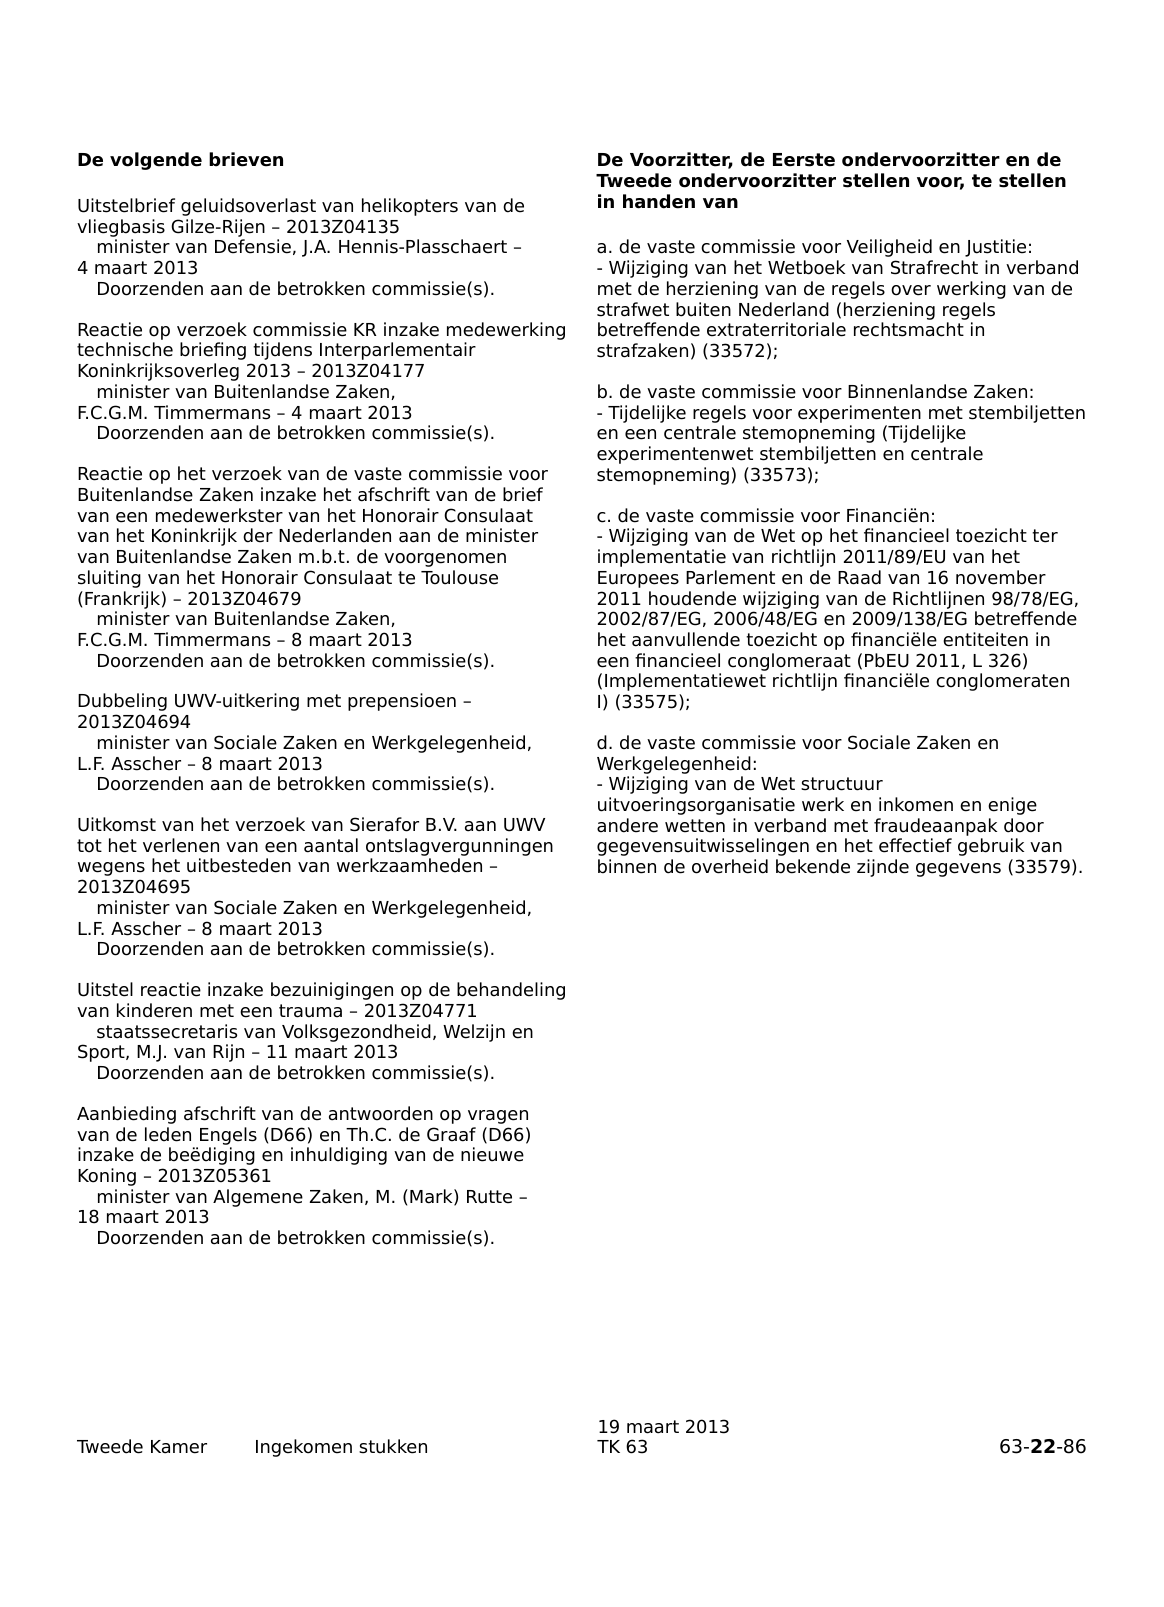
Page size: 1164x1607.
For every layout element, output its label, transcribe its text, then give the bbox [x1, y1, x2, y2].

text Uitkomst van het verzoek van Sierafor B.V. aan UWV tot het verlenen van een aantal ontslagvergunningen wegens het uitbesteden van werkzaamheden – 2013Z04695 [77, 815, 567, 898]
subtitle De Voorzitter, de Eerste ondervoorzitter en de Tweede ondervoorzitter stellen voor, te stellen in handen van [596, 150, 1087, 212]
text minister van Buitenlandse Zaken, F.C.G.M. Timmermans – 8 maart 2013 [77, 609, 567, 651]
text Uitstel reactie inzake bezuinigingen op de behandeling van kinderen met een trauma – 2013Z04771 [77, 980, 567, 1021]
text a. de vaste commissie voor Veiligheid en Justitie: [596, 237, 1087, 258]
text Doorzenden aan de betrokken commissie(s). [77, 1063, 567, 1084]
text Reactie op het verzoek van de vaste commissie voor Buitenlandse Zaken inzake het afschrift van de brief van een medewerkster van het Honorair Consulaat van het Koninkrijk der Nederlanden aan de minister van Buitenlandse Zaken m.b.t. de voorgenomen sluiting van het Honorair Consulaat te Toulouse (Frankrijk) – 2013Z04679 [77, 464, 567, 609]
text Aanbieding afschrift van de antwoorden op vragen van de leden Engels (D66) en Th.C. de Graaf (D66) inzake de beëdiging en inhuldiging van de nieuwe Koning – 2013Z05361 [77, 1104, 567, 1187]
text Doorzenden aan de betrokken commissie(s). [77, 651, 567, 671]
text Uitstelbrief geluidsoverlast van helikopters van de vliegbasis Gilze-Rijen – 2013Z04135 [77, 196, 567, 237]
text minister van Algemene Zaken, M. (Mark) Rutte – 18 maart 2013 [77, 1187, 567, 1228]
subtitle De volgende brieven [77, 150, 567, 171]
text Doorzenden aan de betrokken commissie(s). [77, 279, 567, 299]
text staatssecretaris van Volksgezondheid, Welzijn en Sport, M.J. van Rijn – 11 maart 2013 [77, 1021, 567, 1063]
text - Wijziging van het Wetboek van Strafrecht in verband met de herziening van de regels over werking van de strafwet buiten Nederland (herziening regels betreffende extraterritoriale rechtsmacht in strafzaken) (33572); [596, 258, 1087, 362]
text minister van Buitenlandse Zaken, F.C.G.M. Timmermans – 4 maart 2013 [77, 382, 567, 423]
text c. de vaste commissie voor Financiën: [596, 505, 1087, 526]
text - Wijziging van de Wet op het financieel toezicht ter implementatie van richtlijn 2011/89/EU van het Europees Parlement en de Raad van 16 november 2011 houdende wijziging van de Richtlijnen 98/78/EG, 2002/87/EG, 2006/48/EG en 2009/138/EG betreffende het aanvullende toezicht op financiële entiteiten in een financieel conglomeraat (PbEU 2011, L 326) (Implementatiewet richtlijn financiële conglomeraten I) (33575); [596, 526, 1087, 713]
text d. de vaste commissie voor Sociale Zaken en Werkgelegenheid: [596, 733, 1087, 774]
text minister van Sociale Zaken en Werkgelegenheid, L.F. Asscher – 8 maart 2013 [77, 733, 567, 774]
text - Wijziging van de Wet structuur uitvoeringsorganisatie werk en inkomen en enige andere wetten in verband met fraudeaanpak door gegevensuitwisselingen en het effectief gebruik van binnen de overheid bekende zijnde gegevens (33579). [596, 774, 1087, 878]
text - Tijdelijke regels voor experimenten met stembiljetten en een centrale stemopneming (Tijdelijke experimentenwet stembiljetten en centrale stemopneming) (33573); [596, 402, 1087, 485]
text minister van Defensie, J.A. Hennis-Plasschaert – 4 maart 2013 [77, 237, 567, 279]
text b. de vaste commissie voor Binnenlandse Zaken: [596, 382, 1087, 402]
text minister van Sociale Zaken en Werkgelegenheid, L.F. Asscher – 8 maart 2013 [77, 898, 567, 939]
text Dubbeling UWV-uitkering met prepensioen – 2013Z04694 [77, 691, 567, 733]
text Doorzenden aan de betrokken commissie(s). [77, 774, 567, 795]
text Doorzenden aan de betrokken commissie(s). [77, 423, 567, 444]
text Doorzenden aan de betrokken commissie(s). [77, 1228, 567, 1249]
text Reactie op verzoek commissie KR inzake medewerking technische briefing tijdens Interparlementair Koninkrijksoverleg 2013 – 2013Z04177 [77, 319, 567, 382]
text Doorzenden aan de betrokken commissie(s). [77, 939, 567, 960]
